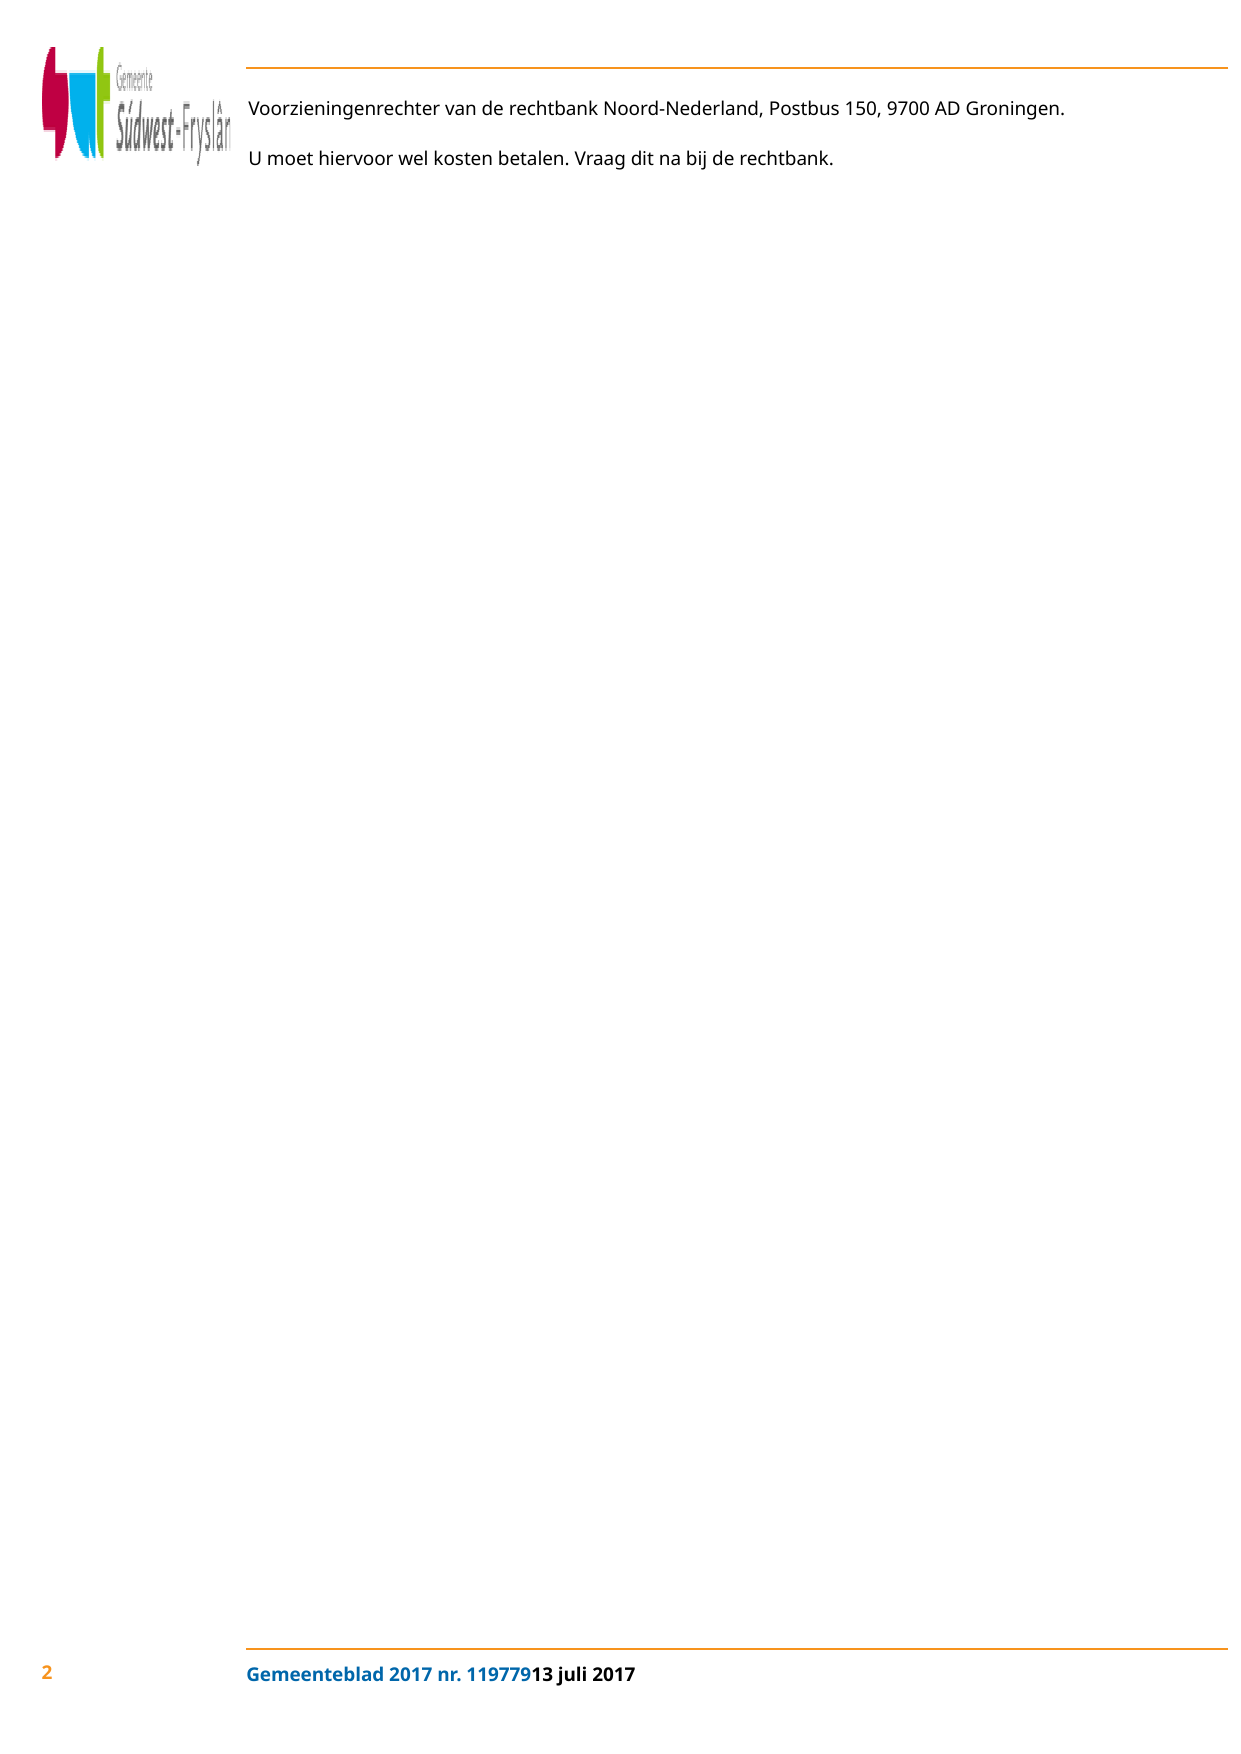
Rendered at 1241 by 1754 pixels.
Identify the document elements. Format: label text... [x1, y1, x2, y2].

text Voorzieningenrechter van de rechtbank Noord-Nederland, Postbus 150, 9700 AD Groningen. [248, 95, 1152, 121]
picture [41, 47, 231, 172]
text U moet hiervoor wel kosten betalen. Vraag dit na bij de rechtbank. [248, 145, 1152, 171]
